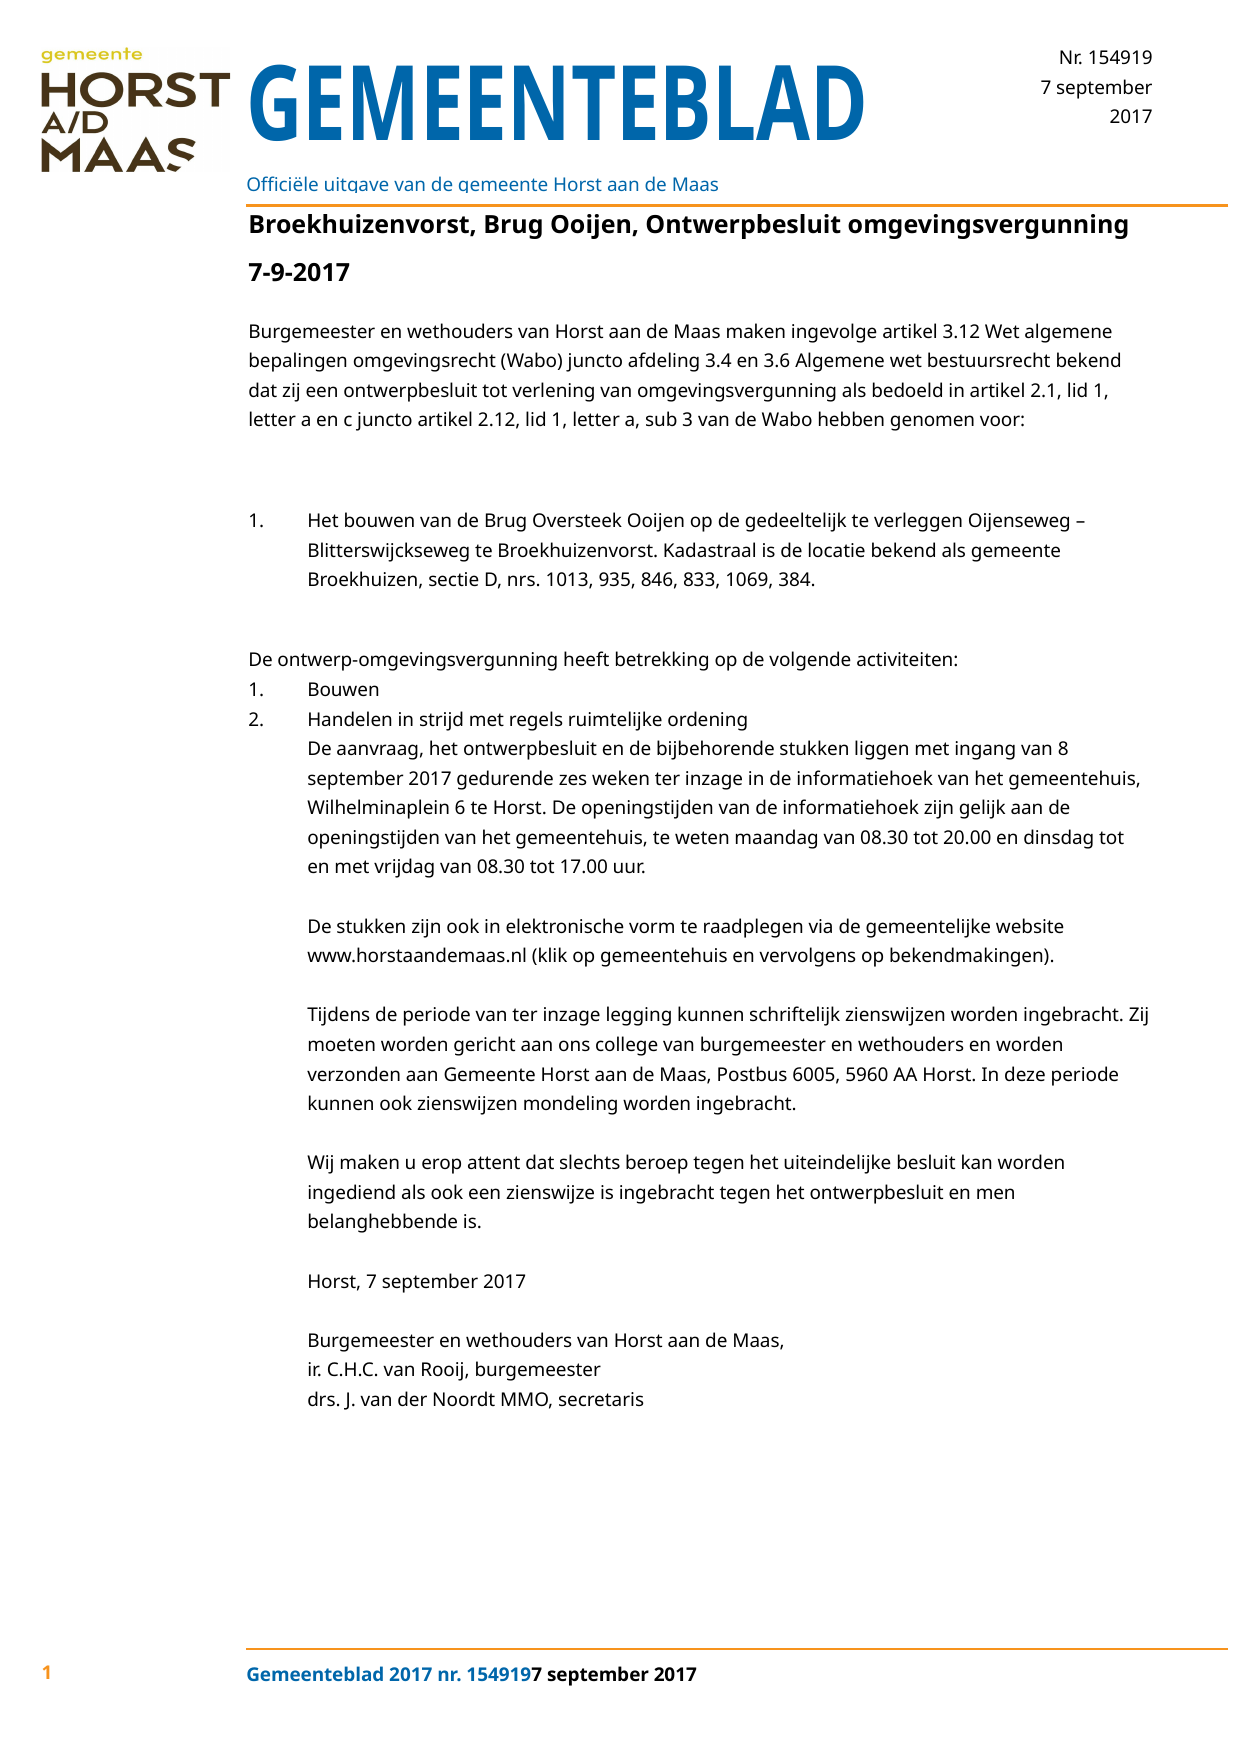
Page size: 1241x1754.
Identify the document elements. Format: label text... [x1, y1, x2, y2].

list drs. J. van der Noordt MMO, secretaris [248, 1386, 1152, 1412]
list Het bouwen van de Brug Oversteek Ooijen op de gedeeltelijk te verleggen Oijenseweg – Blitterswijckseweg te Broekhuizenvorst. Kadastraal is de locatie bekend als gemeente Broekhuizen, sectie D, nrs. 1013, 935, 846, 833, 1069, 384. [248, 507, 1152, 592]
list De stukken zijn ook in elektronische vorm te raadplegen via de gemeentelijke website www.horstaandemaas.nl (klik op gemeentehuis en vervolgens op bekendmakingen). [248, 913, 1152, 968]
text Broekhuizenvorst, Brug Ooijen, Ontwerpbesluit omgevingsvergunning 7-9-2017 [248, 207, 1152, 288]
list Wij maken u erop attent dat slechts beroep tegen het uiteindelijke besluit kan worden ingediend als ook een zienswijze is ingebracht tegen het ontwerpbesluit en men belanghebbende is. [248, 1149, 1152, 1234]
list Handelen in strijd met regels ruimtelijke ordening [248, 706, 1152, 732]
list Burgemeester en wethouders van Horst aan de Maas, [248, 1327, 1152, 1353]
text De ontwerp-omgevingsvergunning heeft betrekking op de volgende activiteiten: [248, 647, 1152, 672]
list ir. C.H.C. van Rooij, burgemeester [248, 1357, 1152, 1382]
list Bouwen [248, 676, 1152, 702]
list Tijdens de periode van ter inzage legging kunnen schriftelijk zienswijzen worden ingebracht. Zij moeten worden gericht aan ons college van burgemeester en wethouders en worden verzonden aan Gemeente Horst aan de Maas, Postbus 6005, 5960 AA Horst. In deze periode kunnen ook zienswijzen mondeling worden ingebracht. [248, 1002, 1152, 1116]
list De aanvraag, het ontwerpbesluit en de bijbehorende stukken liggen met ingang van 8 september 2017 gedurende zes weken ter inzage in de informatiehoek van het gemeentehuis, Wilhelminaplein 6 te Horst. De openingstijden van de informatiehoek zijn gelijk aan de openingstijden van het gemeentehuis, te weten maandag van 08.30 tot 20.00 en dinsdag tot en met vrijdag van 08.30 tot 17.00 uur. [248, 735, 1152, 879]
text Burgemeester en wethouders van Horst aan de Maas maken ingevolge artikel 3.12 Wet algemene bepalingen omgevingsrecht (Wabo) juncto afdeling 3.4 en 3.6 Algemene wet bestuursrecht bekend dat zij een ontwerpbesluit tot verlening van omgevingsvergunning als bedoeld in artikel 2.1, lid 1, letter a en c juncto artikel 2.12, lid 1, letter a, sub 3 van de Wabo hebben genomen voor: [248, 318, 1152, 432]
picture [41, 47, 231, 172]
list Horst, 7 september 2017 [248, 1268, 1152, 1294]
